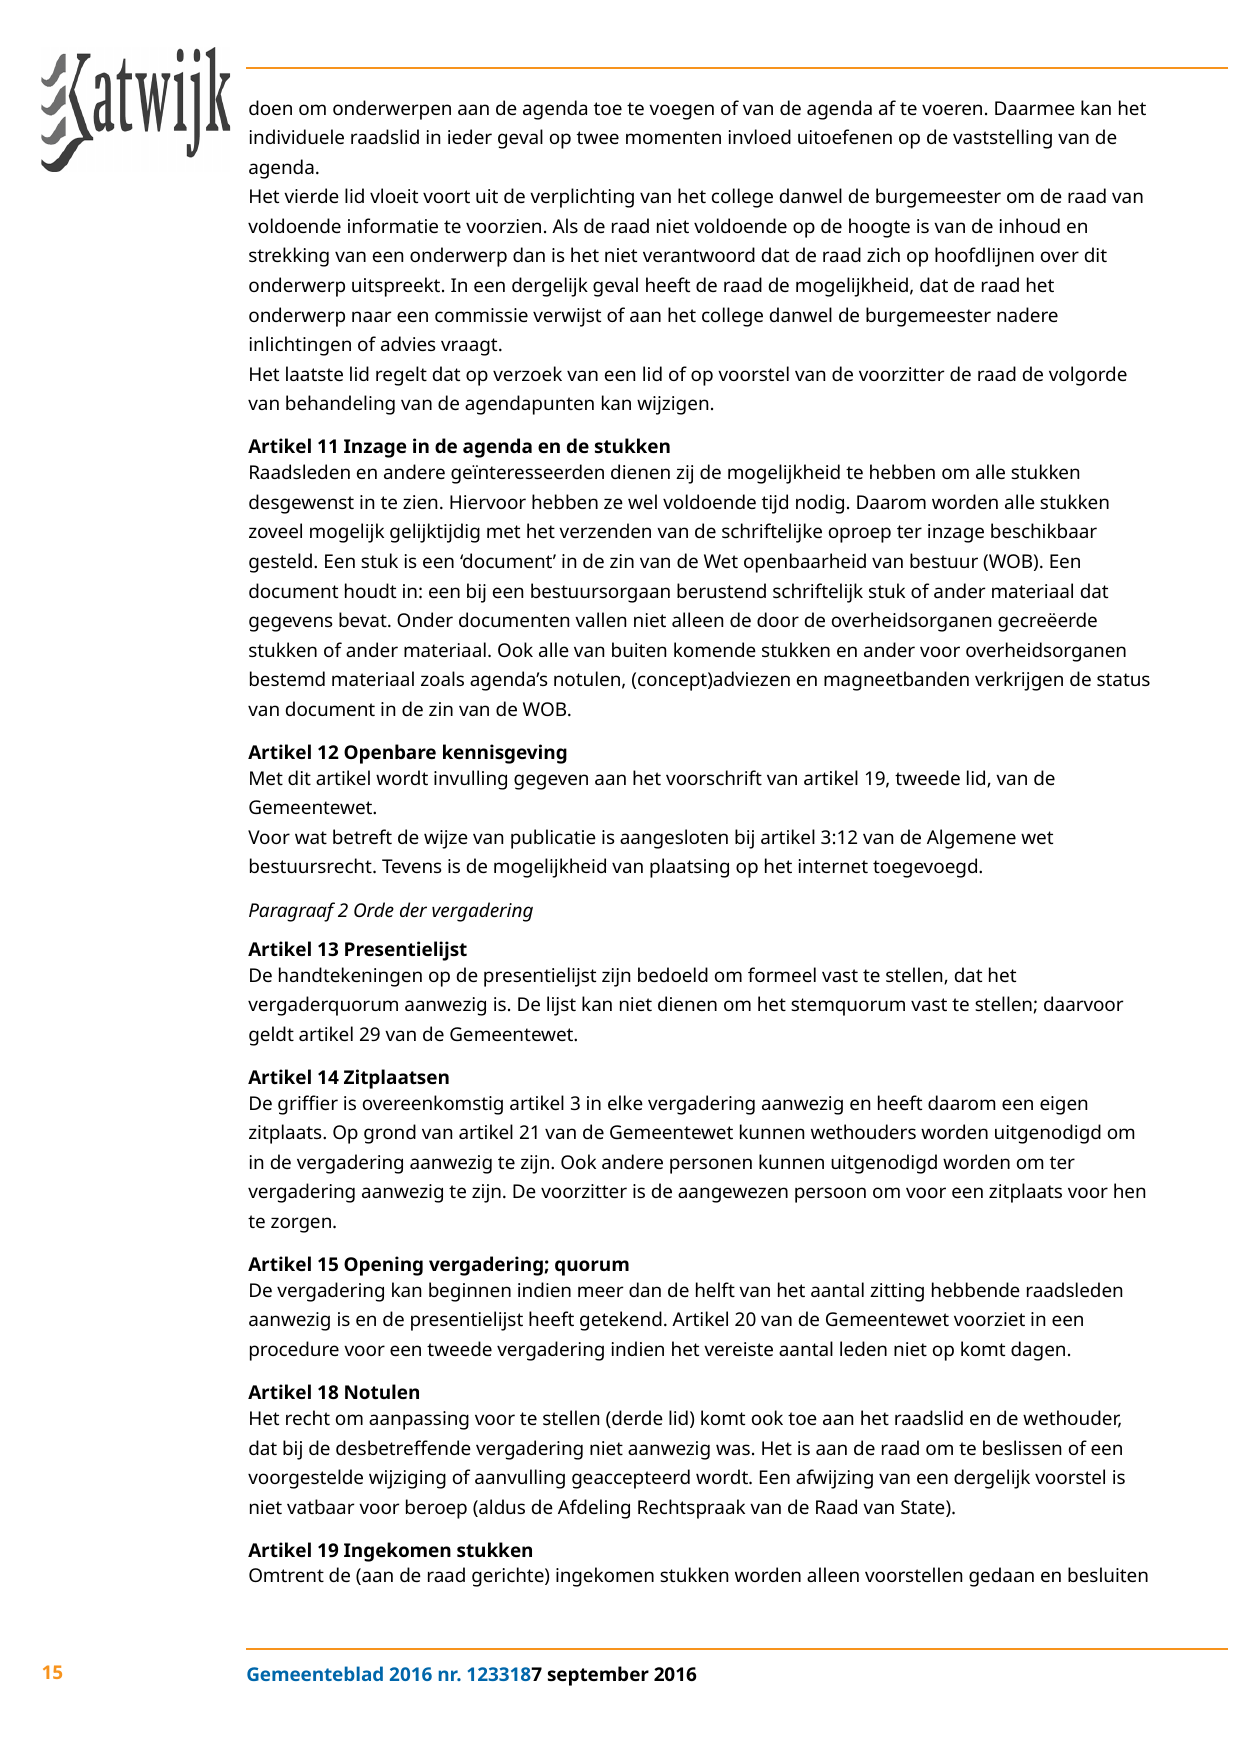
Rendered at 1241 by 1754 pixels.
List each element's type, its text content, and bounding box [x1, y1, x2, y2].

text De griffier is overeenkomstig artikel 3 in elke vergadering aanwezig en heeft daarom een eigen zitplaats. Op grond van artikel 21 van de Gemeentewet kunnen wethouders worden uitgenodigd om in de vergadering aanwezig te zijn. Ook andere personen kunnen uitgenodigd worden om ter vergadering aanwezig te zijn. De voorzitter is de aangewezen persoon om voor een zitplaats voor hen te zorgen. [248, 1090, 1152, 1234]
text Artikel 18 Notulen [248, 1379, 1152, 1405]
text Artikel 11 Inzage in de agenda en de stukken [248, 434, 1152, 459]
text Raadsleden en andere geïnteresseerden dienen zij de mogelijkheid te hebben om alle stukken desgewenst in te zien. Hiervoor hebben ze wel voldoende tijd nodig. Daarom worden alle stukken zoveel mogelijk gelijktijdig met het verzenden van de schriftelijke oproep ter inzage beschikbaar gesteld. Een stuk is een ‘document’ in de zin van de Wet openbaarheid van bestuur (WOB). Een document houdt in: een bij een bestuursorgaan berustend schriftelijk stuk of ander materiaal dat gegevens bevat. Onder documenten vallen niet alleen de door de overheidsorganen gecreëerde stukken of ander materiaal. Ook alle van buiten komende stukken en ander voor overheidsorganen bestemd materiaal zoals agenda’s notulen, (concept)adviezen en magneetbanden verkrijgen de status van document in de zin van de WOB. [248, 459, 1152, 722]
text Met dit artikel wordt invulling gegeven aan het voorschrift van artikel 19, tweede lid, van de Gemeentewet. [248, 765, 1152, 820]
text Het vierde lid vloeit voort uit de verplichting van het college danwel de burgemeester om de raad van voldoende informatie te voorzien. Als de raad niet voldoende op de hoogte is van de inhoud en strekking van een onderwerp dan is het niet verantwoord dat de raad zich op hoofdlijnen over dit onderwerp uitspreekt. In een dergelijk geval heeft de raad de mogelijkheid, dat de raad het onderwerp naar een commissie verwijst of aan het college danwel de burgemeester nadere inlichtingen of advies vraagt. [248, 183, 1152, 357]
text Artikel 12 Openbare kennisgeving [248, 739, 1152, 765]
text Paragraaf 2 Orde der vergadering [248, 897, 1152, 923]
text Het recht om aanpassing voor te stellen (derde lid) komt ook toe aan het raadslid en de wethouder, dat bij de desbetreffende vergadering niet aanwezig was. Het is aan de raad om te beslissen of een voorgestelde wijziging of aanvulling geaccepteerd wordt. Een afwijzing van een dergelijk voorstel is niet vatbaar voor beroep (aldus de Afdeling Rechtspraak van de Raad van State). [248, 1405, 1152, 1519]
text De vergadering kan beginnen indien meer dan de helft van het aantal zitting hebbende raadsleden aanwezig is en de presentielijst heeft getekend. Artikel 20 van de Gemeentewet voorziet in een procedure voor een tweede vergadering indien het vereiste aantal leden niet op komt dagen. [248, 1277, 1152, 1362]
text Artikel 15 Opening vergadering; quorum [248, 1251, 1152, 1277]
text Artikel 13 Presentielijst [248, 936, 1152, 962]
text Omtrent de (aan de raad gerichte) ingekomen stukken worden alleen voorstellen gedaan en besluiten [248, 1563, 1152, 1588]
text Artikel 14 Zitplaatsen [248, 1064, 1152, 1090]
text De handtekeningen op de presentielijst zijn bedoeld om formeel vast te stellen, dat het vergaderquorum aanwezig is. De lijst kan niet dienen om het stemquorum vast te stellen; daarvoor geldt artikel 29 van de Gemeentewet. [248, 962, 1152, 1047]
text Het laatste lid regelt dat op verzoek van een lid of op voorstel van de voorzitter de raad de volgorde van behandeling van de agendapunten kan wijzigen. [248, 361, 1152, 416]
picture [41, 47, 231, 172]
text doen om onderwerpen aan de agenda toe te voegen of van de agenda af te voeren. Daarmee kan het individuele raadslid in ieder geval op twee momenten invloed uitoefenen op de vaststelling van de agenda. [248, 95, 1152, 180]
text Artikel 19 Ingekomen stukken [248, 1537, 1152, 1563]
text Voor wat betreft de wijze van publicatie is aangesloten bij artikel 3:12 van de Algemene wet bestuursrecht. Tevens is de mogelijkheid van plaatsing op het internet toegevoegd. [248, 824, 1152, 879]
